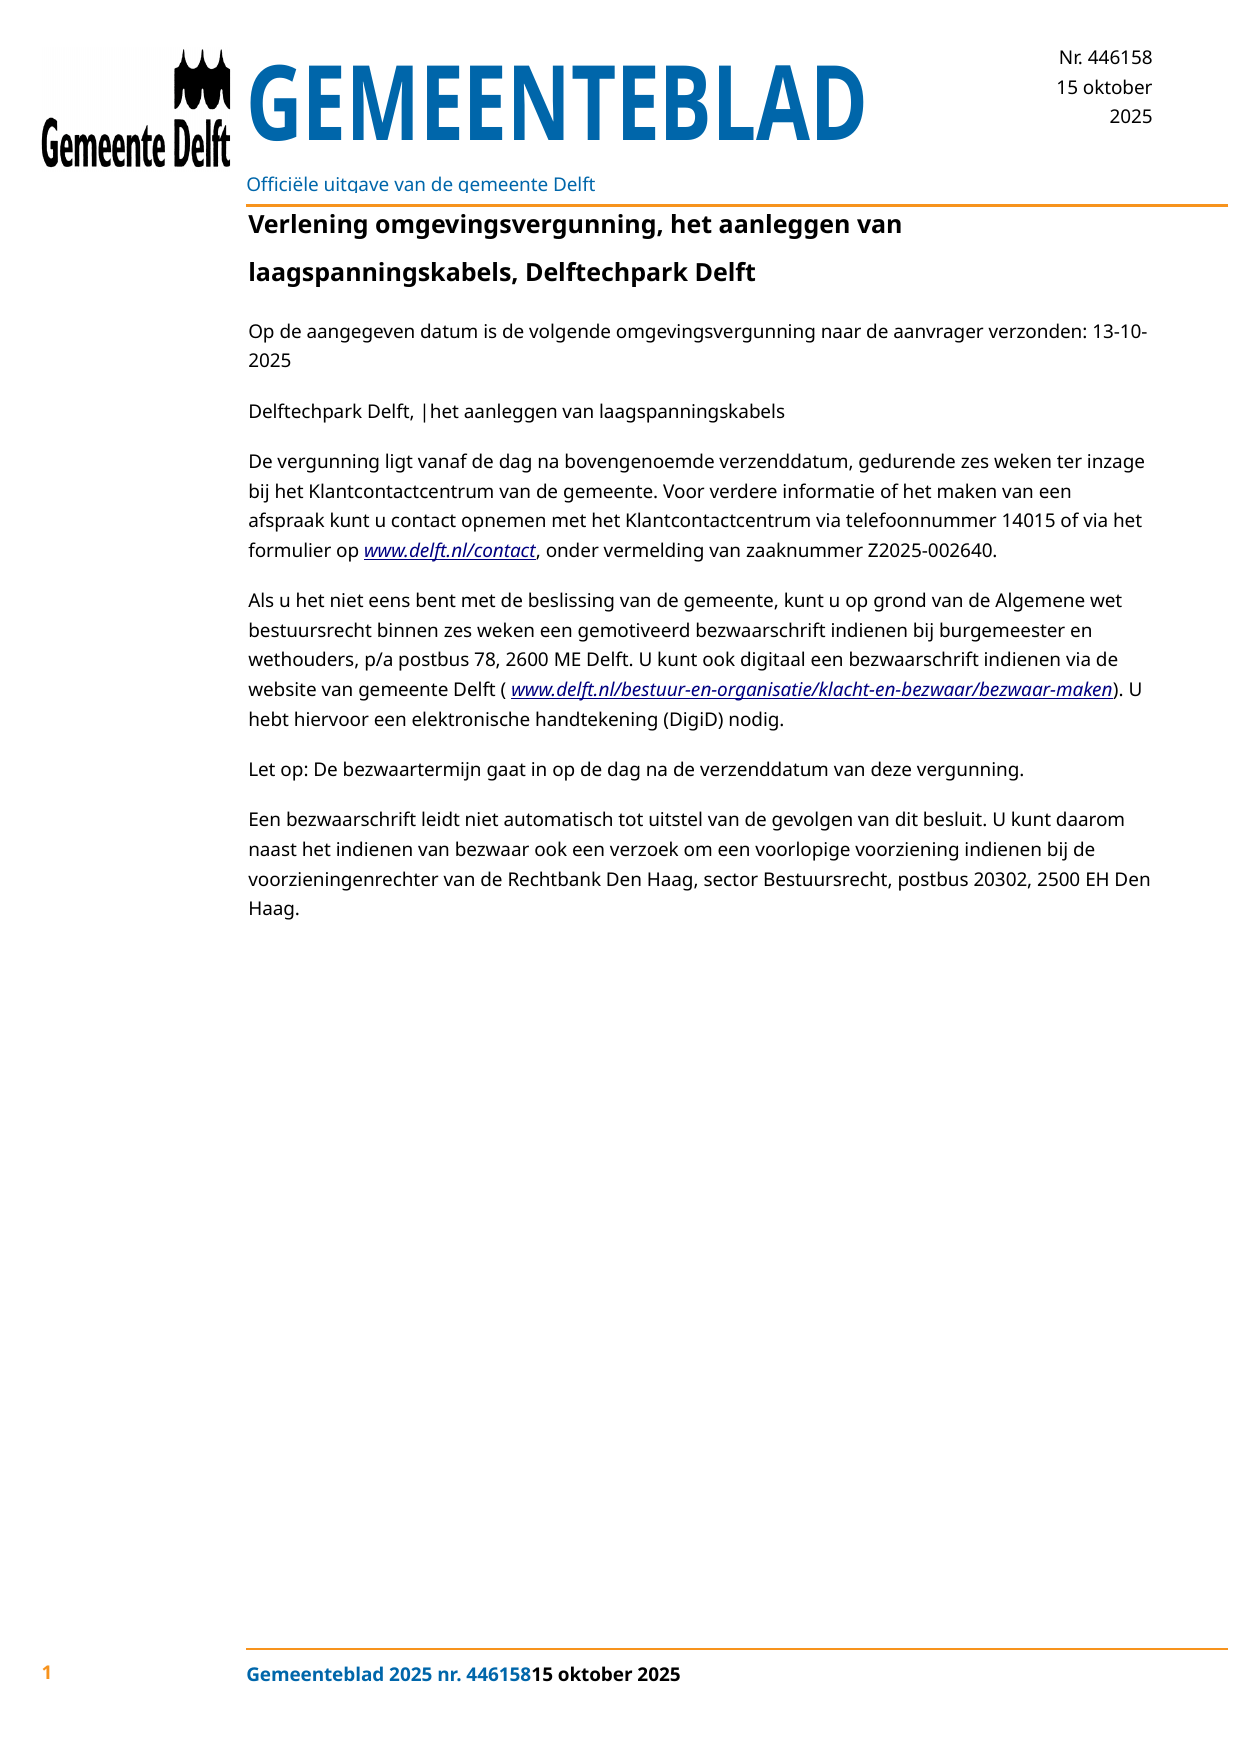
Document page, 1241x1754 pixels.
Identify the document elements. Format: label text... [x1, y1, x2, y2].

picture [41, 47, 231, 172]
text Let op: De bezwaartermijn gaat in op de dag na de verzenddatum van deze vergunning. [248, 756, 1152, 782]
text Delftechpark Delft, |het aanleggen van laagspanningskabels [248, 398, 1152, 424]
text De vergunning ligt vanaf de dag na bovengenoemde verzenddatum, gedurende zes weken ter inzage bij het Klantcontactcentrum van de gemeente. Voor verdere informatie of het maken van een afspraak kunt u contact opnemen met het Klantcontactcentrum via telefoonnummer 14015 of via het formulier op www.delft.nl/contact, onder vermelding van zaaknummer Z2025-002640. [248, 448, 1152, 563]
text Op de aangegeven datum is de volgende omgevingsvergunning naar de aanvrager verzonden: 13-10-2025 [248, 318, 1152, 373]
text Als u het niet eens bent met de beslissing van de gemeente, kunt u op grond van de Algemene wet bestuursrecht binnen zes weken een gemotiveerd bezwaarschrift indienen bij burgemeester en wethouders, p/a postbus 78, 2600 ME Delft. U kunt ook digitaal een bezwaarschrift indienen via de website van gemeente Delft ( www.delft.nl/bestuur-en-organisatie/klacht-en-bezwaar/bezwaar-maken). U hebt hiervoor een elektronische handtekening (DigiD) nodig. [248, 587, 1152, 732]
text Een bezwaarschrift leidt niet automatisch tot uitstel van de gevolgen van dit besluit. U kunt daarom naast het indienen van bezwaar ook een verzoek om een voorlopige voorziening indienen bij de voorzieningenrechter van de Rechtbank Den Haag, sector Bestuursrecht, postbus 20302, 2500 EH Den Haag. [248, 807, 1152, 921]
text Verlening omgevingsvergunning, het aanleggen van laagspanningskabels, Delftechpark Delft [248, 207, 1152, 288]
